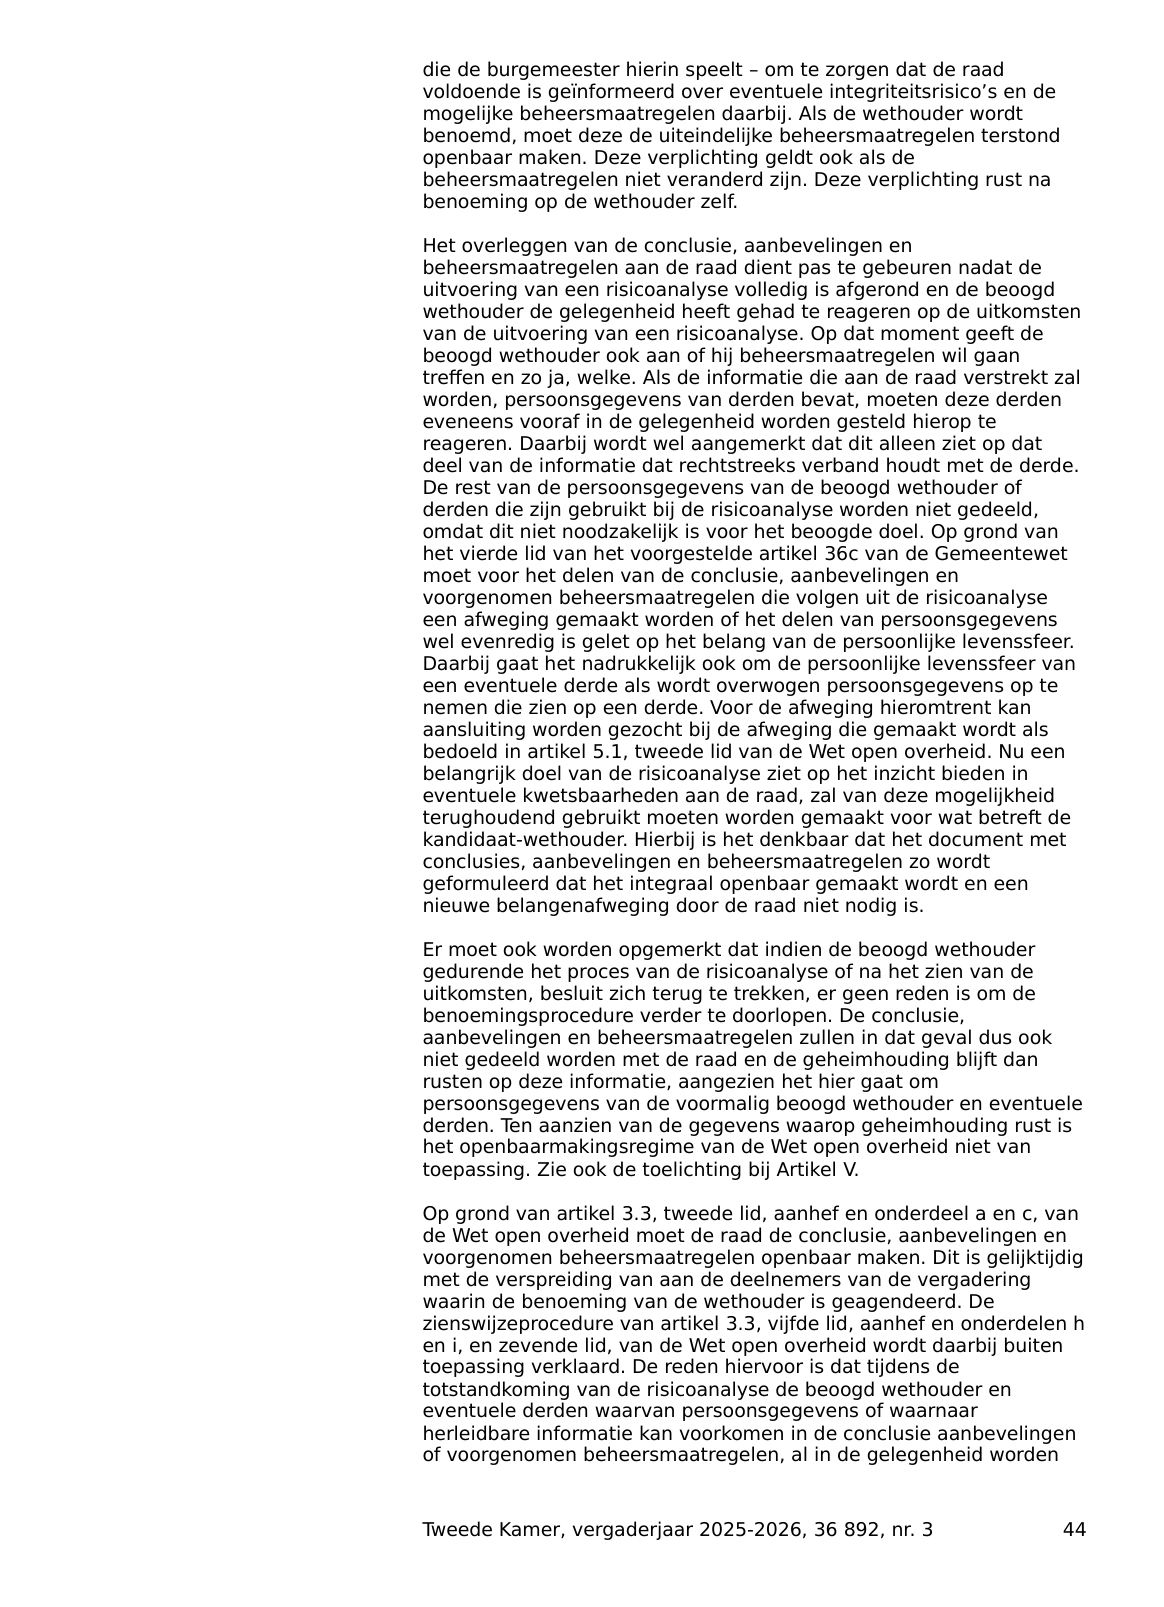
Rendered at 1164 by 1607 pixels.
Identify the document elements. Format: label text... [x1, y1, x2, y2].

text Op grond van artikel 3.3, tweede lid, aanhef en onderdeel a en c, van de Wet open overheid moet de raad de conclusie, aanbevelingen en voorgenomen beheersmaatregelen openbaar maken. Dit is gelijktijdig met de verspreiding van aan de deelnemers van de vergadering waarin de benoeming van de wethouder is geagendeerd. De zienswijzeprocedure van artikel 3.3, vijfde lid, aanhef en onderdelen h en i, en zevende lid, van de Wet open overheid wordt daarbij buiten toepassing verklaard. De reden hiervoor is dat tijdens de totstandkoming van de risicoanalyse de beoogd wethouder en eventuele derden waarvan persoonsgegevens of waarnaar herleidbare informatie kan voorkomen in de conclusie aanbevelingen of voorgenomen beheersmaatregelen, al in de gelegenheid worden [422, 1203, 1087, 1466]
text Het overleggen van de conclusie, aanbevelingen en beheersmaatregelen aan de raad dient pas te gebeuren nadat de uitvoering van een risicoanalyse volledig is afgerond en de beoogd wethouder de gelegenheid heeft gehad te reageren op de uitkomsten van de uitvoering van een risicoanalyse. Op dat moment geeft de beoogd wethouder ook aan of hij beheersmaatregelen wil gaan treffen en zo ja, welke. Als de informatie die aan de raad verstrekt zal worden, persoonsgegevens van derden bevat, moeten deze derden eveneens vooraf in de gelegenheid worden gesteld hierop te reageren. Daarbij wordt wel aangemerkt dat dit alleen ziet op dat deel van de informatie dat rechtstreeks verband houdt met de derde. De rest van de persoonsgegevens van de beoogd wethouder of derden die zijn gebruikt bij de risicoanalyse worden niet gedeeld, omdat dit niet noodzakelijk is voor het beoogde doel. Op grond van het vierde lid van het voorgestelde artikel 36c van de Gemeentewet moet voor het delen van de conclusie, aanbevelingen en voorgenomen beheersmaatregelen die volgen uit de risicoanalyse een afweging gemaakt worden of het delen van persoonsgegevens wel evenredig is gelet op het belang van de persoonlijke levenssfeer. Daarbij gaat het nadrukkelijk ook om de persoonlijke levenssfeer van een eventuele derde als wordt overwogen persoonsgegevens op te nemen die zien op een derde. Voor de afweging hieromtrent kan aansluiting worden gezocht bij de afweging die gemaakt wordt als bedoeld in artikel 5.1, tweede lid van de Wet open overheid. Nu een belangrijk doel van de risicoanalyse ziet op het inzicht bieden in eventuele kwetsbaarheden aan de raad, zal van deze mogelijkheid terughoudend gebruikt moeten worden gemaakt voor wat betreft de kandidaat-wethouder. Hierbij is het denkbaar dat het document met conclusies, aanbevelingen en beheersmaatregelen zo wordt geformuleerd dat het integraal openbaar gemaakt wordt en een nieuwe belangenafweging door de raad niet nodig is. [422, 235, 1087, 916]
text die de burgemeester hierin speelt – om te zorgen dat de raad voldoende is geïnformeerd over eventuele integriteitsrisico’s en de mogelijke beheersmaatregelen daarbij. Als de wethouder wordt benoemd, moet deze de uiteindelijke beheersmaatregelen terstond openbaar maken. Deze verplichting geldt ook als de beheersmaatregelen niet veranderd zijn. Deze verplichting rust na benoeming op de wethouder zelf. [422, 59, 1087, 213]
text Er moet ook worden opgemerkt dat indien de beoogd wethouder gedurende het proces van de risicoanalyse of na het zien van de uitkomsten, besluit zich terug te trekken, er geen reden is om de benoemingsprocedure verder te doorlopen. De conclusie, aanbevelingen en beheersmaatregelen zullen in dat geval dus ook niet gedeeld worden met de raad en de geheimhouding blijft dan rusten op deze informatie, aangezien het hier gaat om persoonsgegevens van de voormalig beoogd wethouder en eventuele derden. Ten aanzien van de gegevens waarop geheimhouding rust is het openbaarmakingsregime van de Wet open overheid niet van toepassing. Zie ook de toelichting bij Artikel V. [422, 939, 1087, 1180]
